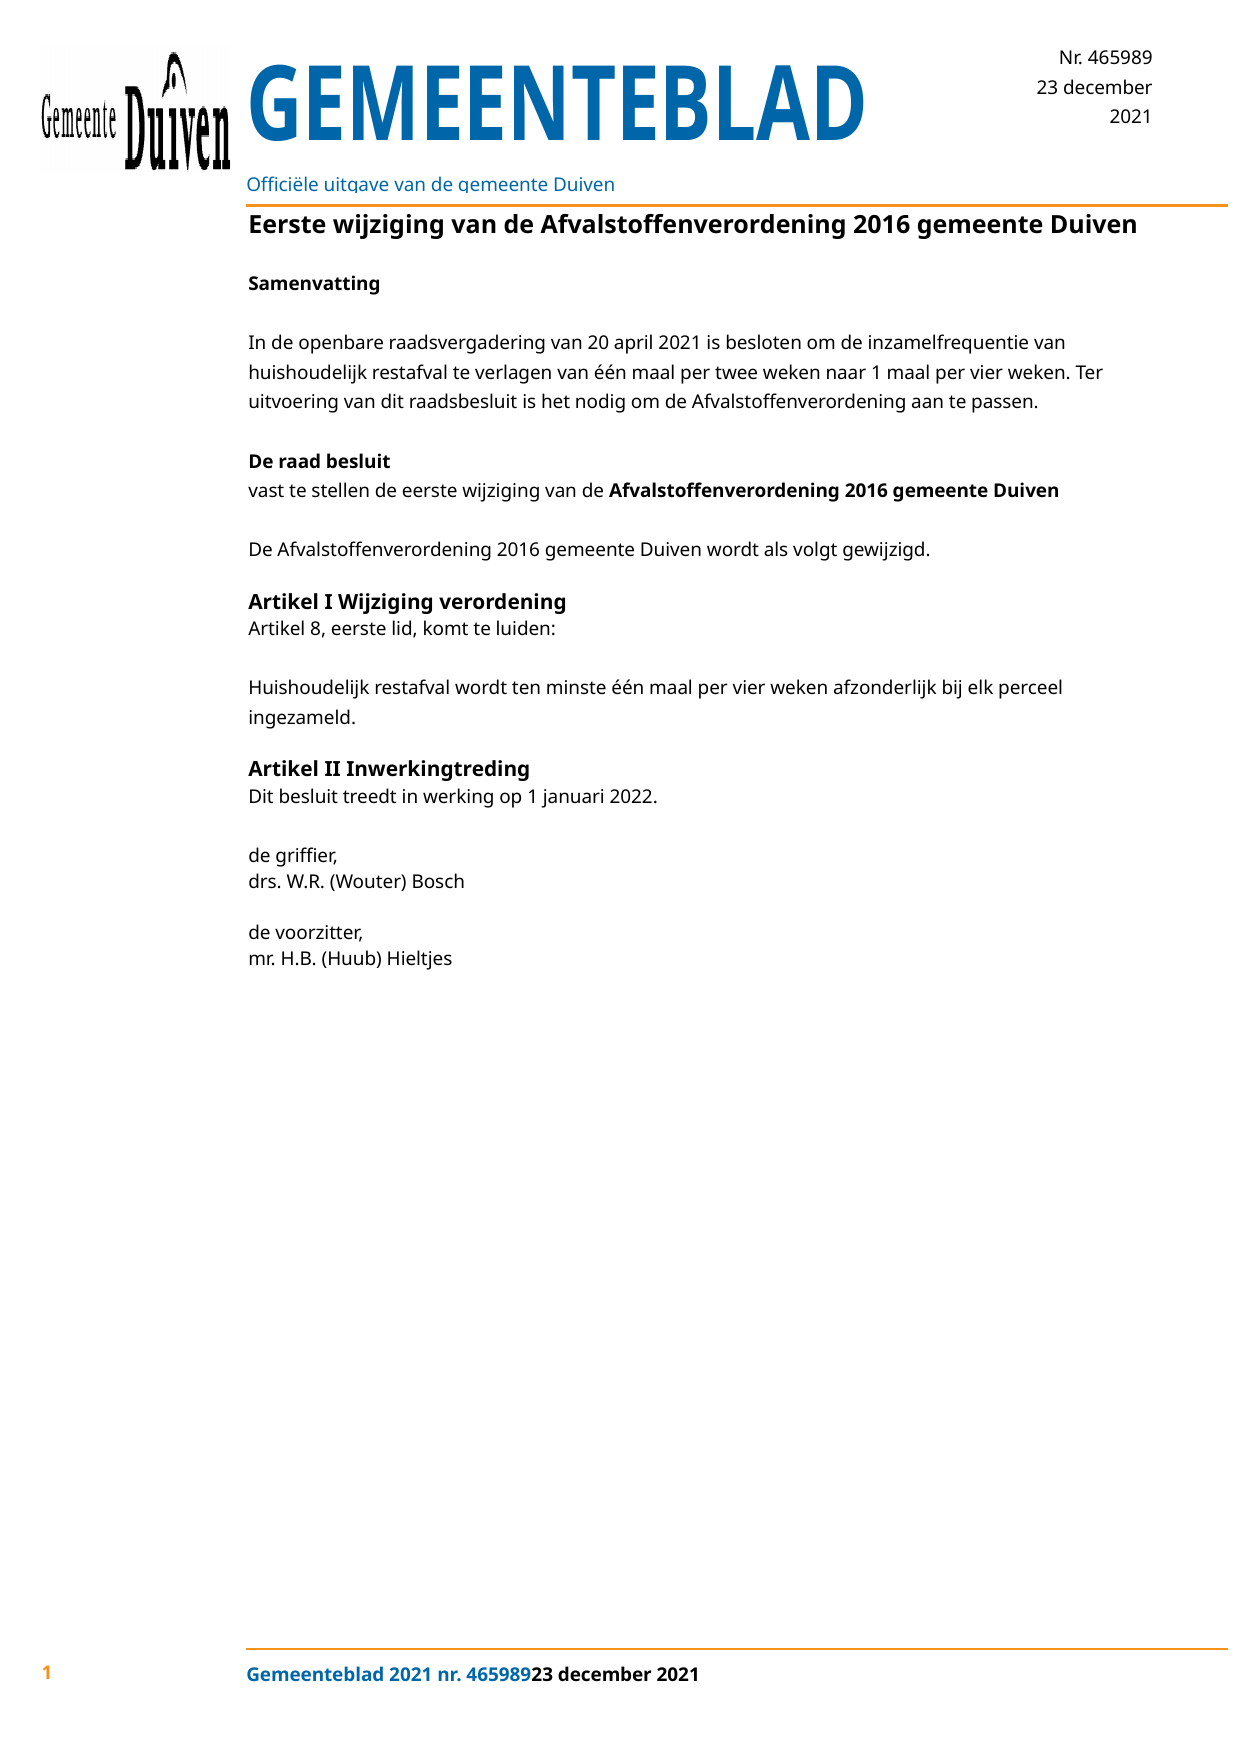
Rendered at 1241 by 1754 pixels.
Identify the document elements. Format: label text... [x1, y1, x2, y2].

text de griffier, [248, 842, 1152, 868]
text mr. H.B. (Huub) Hieltjes [248, 945, 1152, 971]
text Eerste wijziging van de Afvalstoffenverordening 2016 gemeente Duiven [248, 207, 1152, 241]
text Artikel 8, eerste lid, komt te luiden: [248, 615, 1152, 641]
text Dit besluit treedt in werking op 1 januari 2022. [248, 783, 1152, 809]
text Samenvatting [248, 270, 1152, 296]
picture [41, 47, 231, 172]
text vast te stellen de eerste wijziging van de Afvalstoffenverordening 2016 gemeente Duiven [248, 477, 1152, 503]
text De raad besluit [248, 448, 1152, 473]
text Huishoudelijk restafval wordt ten minste één maal per vier weken afzonderlijk bij elk perceel ingezameld. [248, 674, 1152, 730]
text drs. W.R. (Wouter) Bosch [248, 868, 1152, 894]
text Artikel I Wijziging verordening [248, 587, 1152, 615]
text In de openbare raadsvergadering van 20 april 2021 is besloten om de inzamelfrequentie van huishoudelijk restafval te verlagen van één maal per twee weken naar 1 maal per vier weken. Ter uitvoering van dit raadsbesluit is het nodig om de Afvalstoffenverordening aan te passen. [248, 329, 1152, 414]
text De Afvalstoffenverordening 2016 gemeente Duiven wordt als volgt gewijzigd. [248, 537, 1152, 562]
text de voorzitter, [248, 919, 1152, 945]
text Artikel II Inwerkingtreding [248, 754, 1152, 783]
